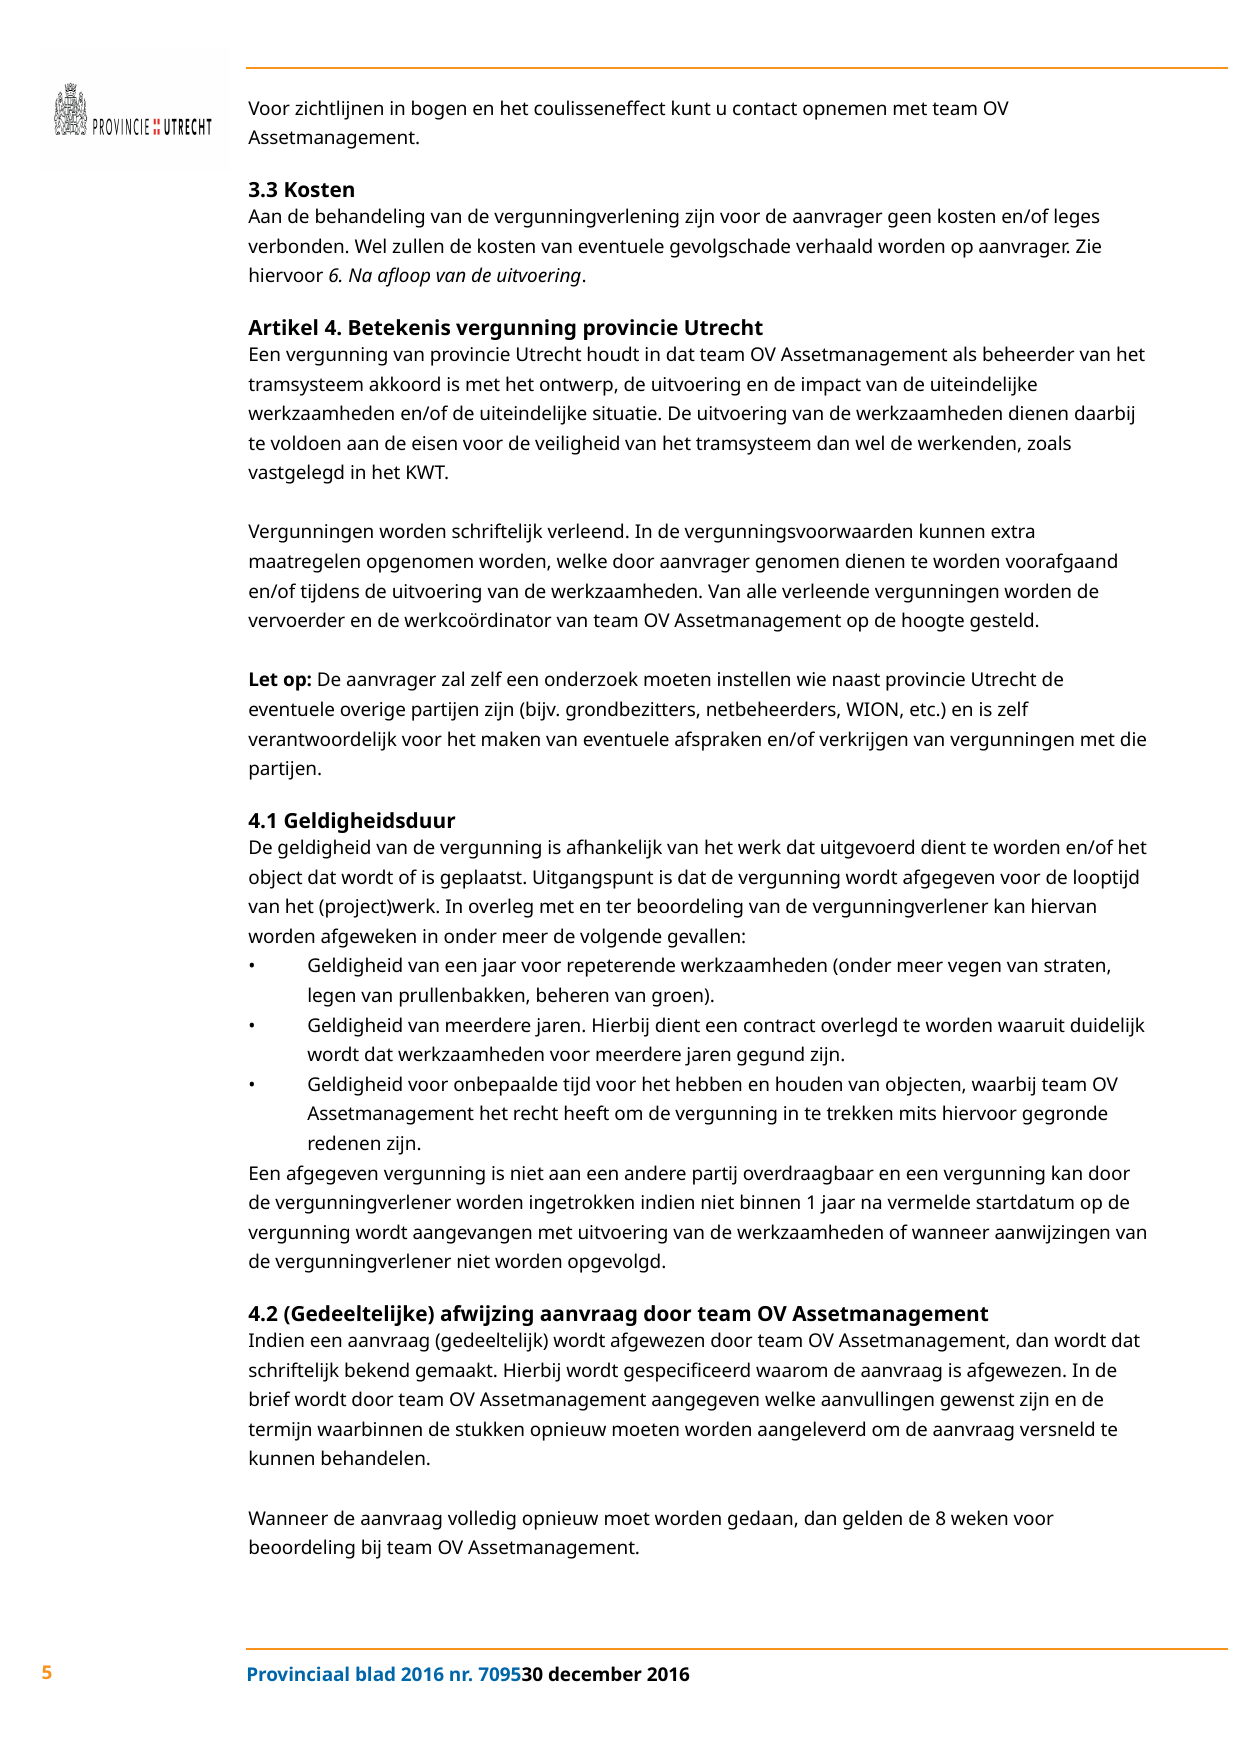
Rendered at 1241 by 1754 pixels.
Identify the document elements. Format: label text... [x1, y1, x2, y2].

list Geldigheid voor onbepaalde tijd voor het hebben en houden van objecten, waarbij team OV Assetmanagement het recht heeft om de vergunning in te trekken mits hiervoor gegronde redenen zijn. [248, 1071, 1152, 1156]
text 4.2 (Gedeeltelijke) afwijzing aanvraag door team OV Assetmanagement [248, 1299, 1152, 1327]
text De geldigheid van de vergunning is afhankelijk van het werk dat uitgevoerd dient te worden en/of het object dat wordt of is geplaatst. Uitgangspunt is dat de vergunning wordt afgegeven voor de looptijd van het (project)werk. In overleg met en ter beoordeling van de vergunningverlener kan hiervan worden afgeweken in onder meer de volgende gevallen: [248, 834, 1152, 949]
text Artikel 4. Betekenis vergunning provincie Utrecht [248, 313, 1152, 341]
text Een vergunning van provincie Utrecht houdt in dat team OV Assetmanagement als beheerder van het tramsysteem akkoord is met het ontwerp, de uitvoering en de impact van de uiteindelijke werkzaamheden en/of de uiteindelijke situatie. De uitvoering van de werkzaamheden dienen daarbij te voldoen aan de eisen voor de veiligheid van het tramsysteem dan wel de werkenden, zoals vastgelegd in het KWT. [248, 341, 1152, 485]
text 3.3 Kosten [248, 175, 1152, 203]
text Vergunningen worden schriftelijk verleend. In de vergunningsvoorwaarden kunnen extra maatregelen opgenomen worden, welke door aanvrager genomen dienen te worden voorafgaand en/of tijdens de uitvoering van de werkzaamheden. Van alle verleende vergunningen worden de vervoerder en de werkcoördinator van team OV Assetmanagement op de hoogte gesteld. [248, 519, 1152, 633]
text Wanneer de aanvraag volledig opnieuw moet worden gedaan, dan gelden de 8 weken voor beoordeling bij team OV Assetmanagement. [248, 1505, 1152, 1560]
text Indien een aanvraag (gedeeltelijk) wordt afgewezen door team OV Assetmanagement, dan wordt dat schriftelijk bekend gemaakt. Hierbij wordt gespecificeerd waarom de aanvraag is afgewezen. In de brief wordt door team OV Assetmanagement aangegeven welke aanvullingen gewenst zijn en de termijn waarbinnen de stukken opnieuw moeten worden aangeleverd om de aanvraag versneld te kunnen behandelen. [248, 1327, 1152, 1471]
picture [41, 47, 231, 172]
list Geldigheid van meerdere jaren. Hierbij dient een contract overlegd te worden waaruit duidelijk wordt dat werkzaamheden voor meerdere jaren gegund zijn. [248, 1012, 1152, 1067]
text Let op: De aanvrager zal zelf een onderzoek moeten instellen wie naast provincie Utrecht de eventuele overige partijen zijn (bijv. grondbezitters, netbeheerders, WION, etc.) en is zelf verantwoordelijk voor het maken van eventuele afspraken en/of verkrijgen van vergunningen met die partijen. [248, 667, 1152, 781]
text Voor zichtlijnen in bogen en het coulisseneffect kunt u contact opnemen met team OV Assetmanagement. [248, 95, 1152, 150]
list Geldigheid van een jaar voor repeterende werkzaamheden (onder meer vegen van straten, legen van prullenbakken, beheren van groen). [248, 953, 1152, 1008]
text Een afgegeven vergunning is niet aan een andere partij overdraagbaar en een vergunning kan door de vergunningverlener worden ingetrokken indien niet binnen 1 jaar na vermelde startdatum op de vergunning wordt aangevangen met uitvoering van de werkzaamheden of wanneer aanwijzingen van de vergunningverlener niet worden opgevolgd. [248, 1160, 1152, 1274]
text 4.1 Geldigheidsduur [248, 806, 1152, 834]
text Aan de behandeling van de vergunningverlening zijn voor de aanvrager geen kosten en/of leges verbonden. Wel zullen de kosten van eventuele gevolgschade verhaald worden op aanvrager. Zie hiervoor 6. Na afloop van de uitvoering. [248, 203, 1152, 288]
